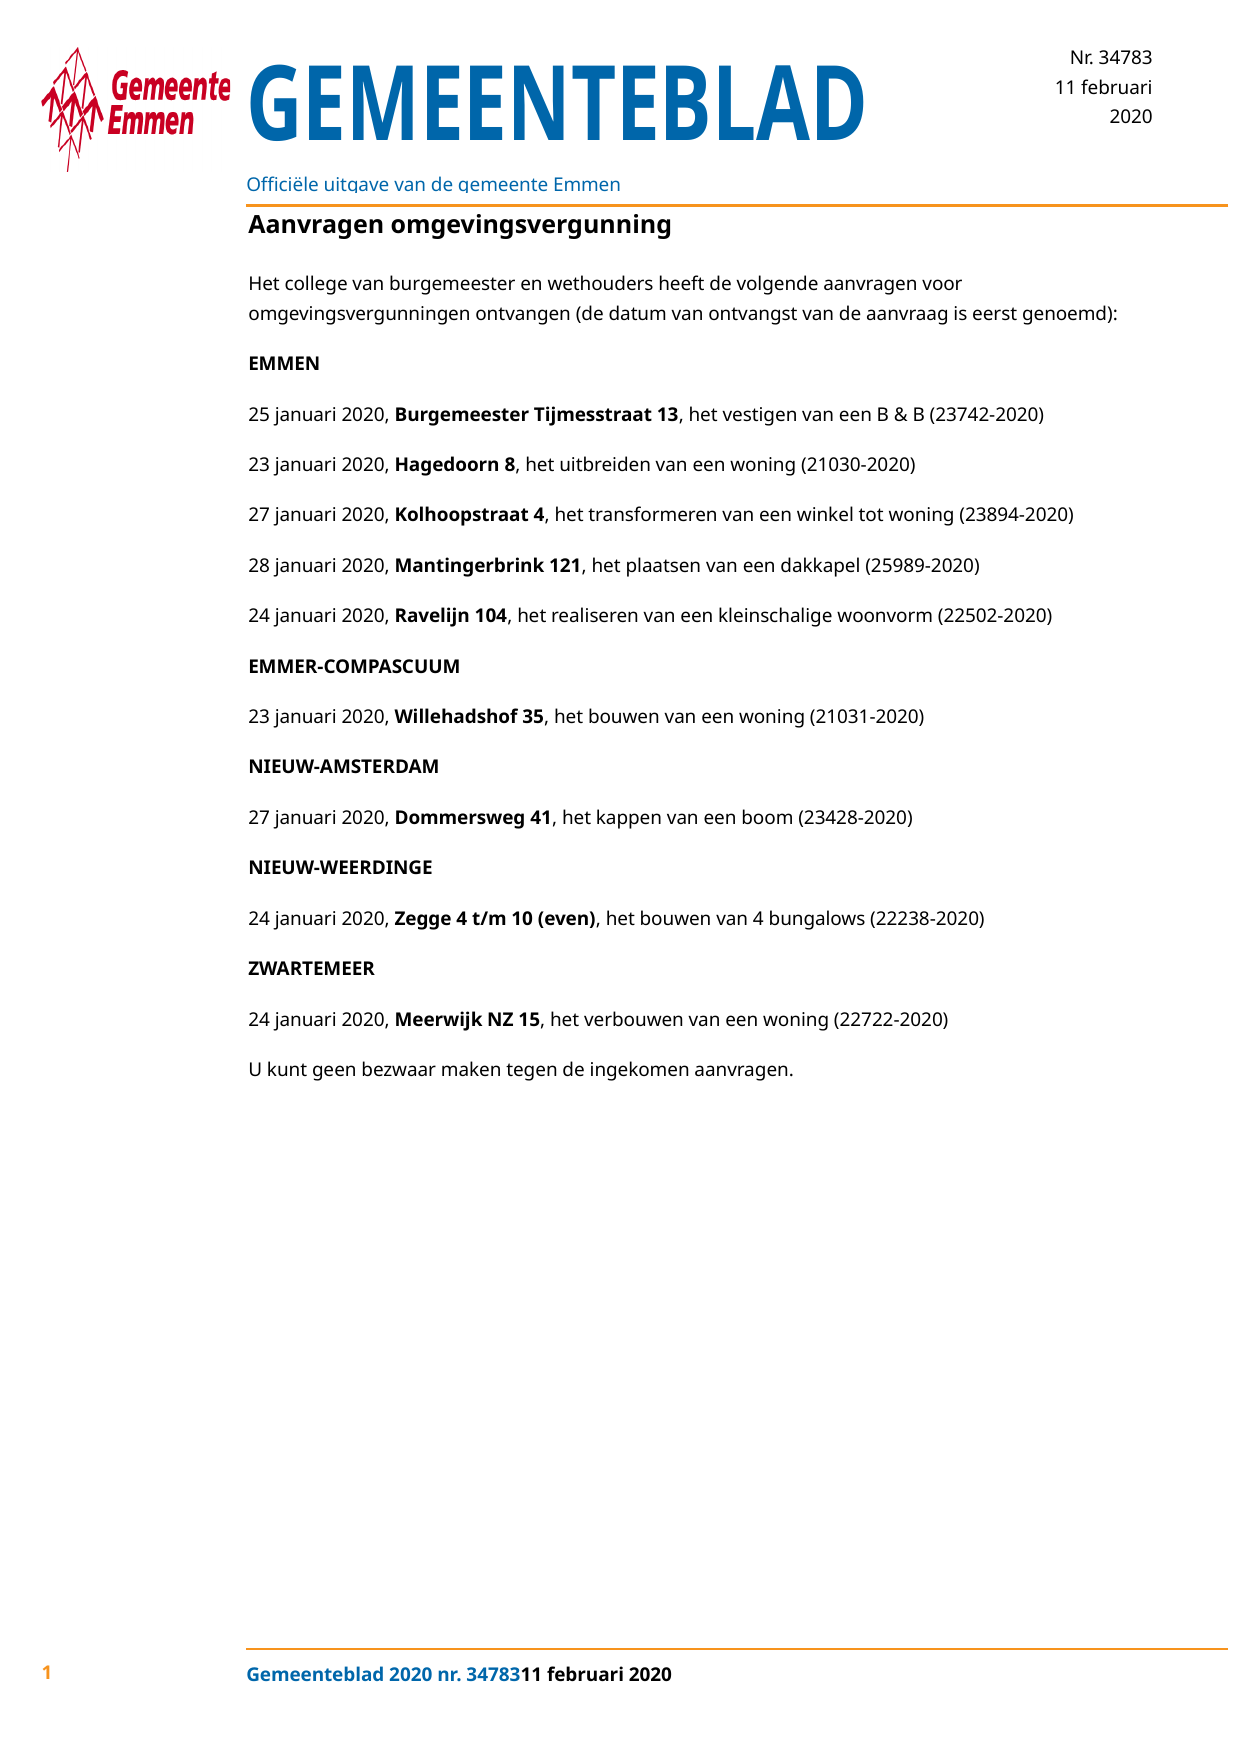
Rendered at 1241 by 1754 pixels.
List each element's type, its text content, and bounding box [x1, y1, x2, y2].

text Aanvragen omgevingsvergunning [248, 207, 1152, 241]
text 23 januari 2020, Hagedoorn 8, het uitbreiden van een woning (21030-2020) [248, 451, 1152, 477]
text Het college van burgemeester en wethouders heeft de volgende aanvragen voor omgevingsvergunningen ontvangen (de datum van ontvangst van de aanvraag is eerst genoemd): [248, 270, 1152, 326]
text 24 januari 2020, Zegge 4 t/m 10 (even), het bouwen van 4 bungalows (22238-2020) [248, 905, 1152, 931]
text EMMEN [248, 350, 1152, 376]
text 23 januari 2020, Willehadshof 35, het bouwen van een woning (21031-2020) [248, 703, 1152, 729]
text 25 januari 2020, Burgemeester Tijmesstraat 13, het vestigen van een B & B (23742-2020) [248, 401, 1152, 426]
text 28 januari 2020, Mantingerbrink 121, het plaatsen van een dakkapel (25989-2020) [248, 552, 1152, 578]
text EMMER-COMPASCUUM [248, 653, 1152, 678]
text U kunt geen bezwaar maken tegen de ingekomen aanvragen. [248, 1056, 1152, 1082]
text 27 januari 2020, Kolhoopstraat 4, het transformeren van een winkel tot woning (23894-2020) [248, 502, 1152, 527]
picture [41, 47, 231, 172]
text NIEUW-WEERDINGE [248, 854, 1152, 880]
text 24 januari 2020, Meerwijk NZ 15, het verbouwen van een woning (22722-2020) [248, 1006, 1152, 1031]
text 27 januari 2020, Dommersweg 41, het kappen van een boom (23428-2020) [248, 804, 1152, 830]
text NIEUW-AMSTERDAM [248, 754, 1152, 779]
text 24 januari 2020, Ravelijn 104, het realiseren van een kleinschalige woonvorm (22502-2020) [248, 602, 1152, 628]
text ZWARTEMEER [248, 955, 1152, 981]
